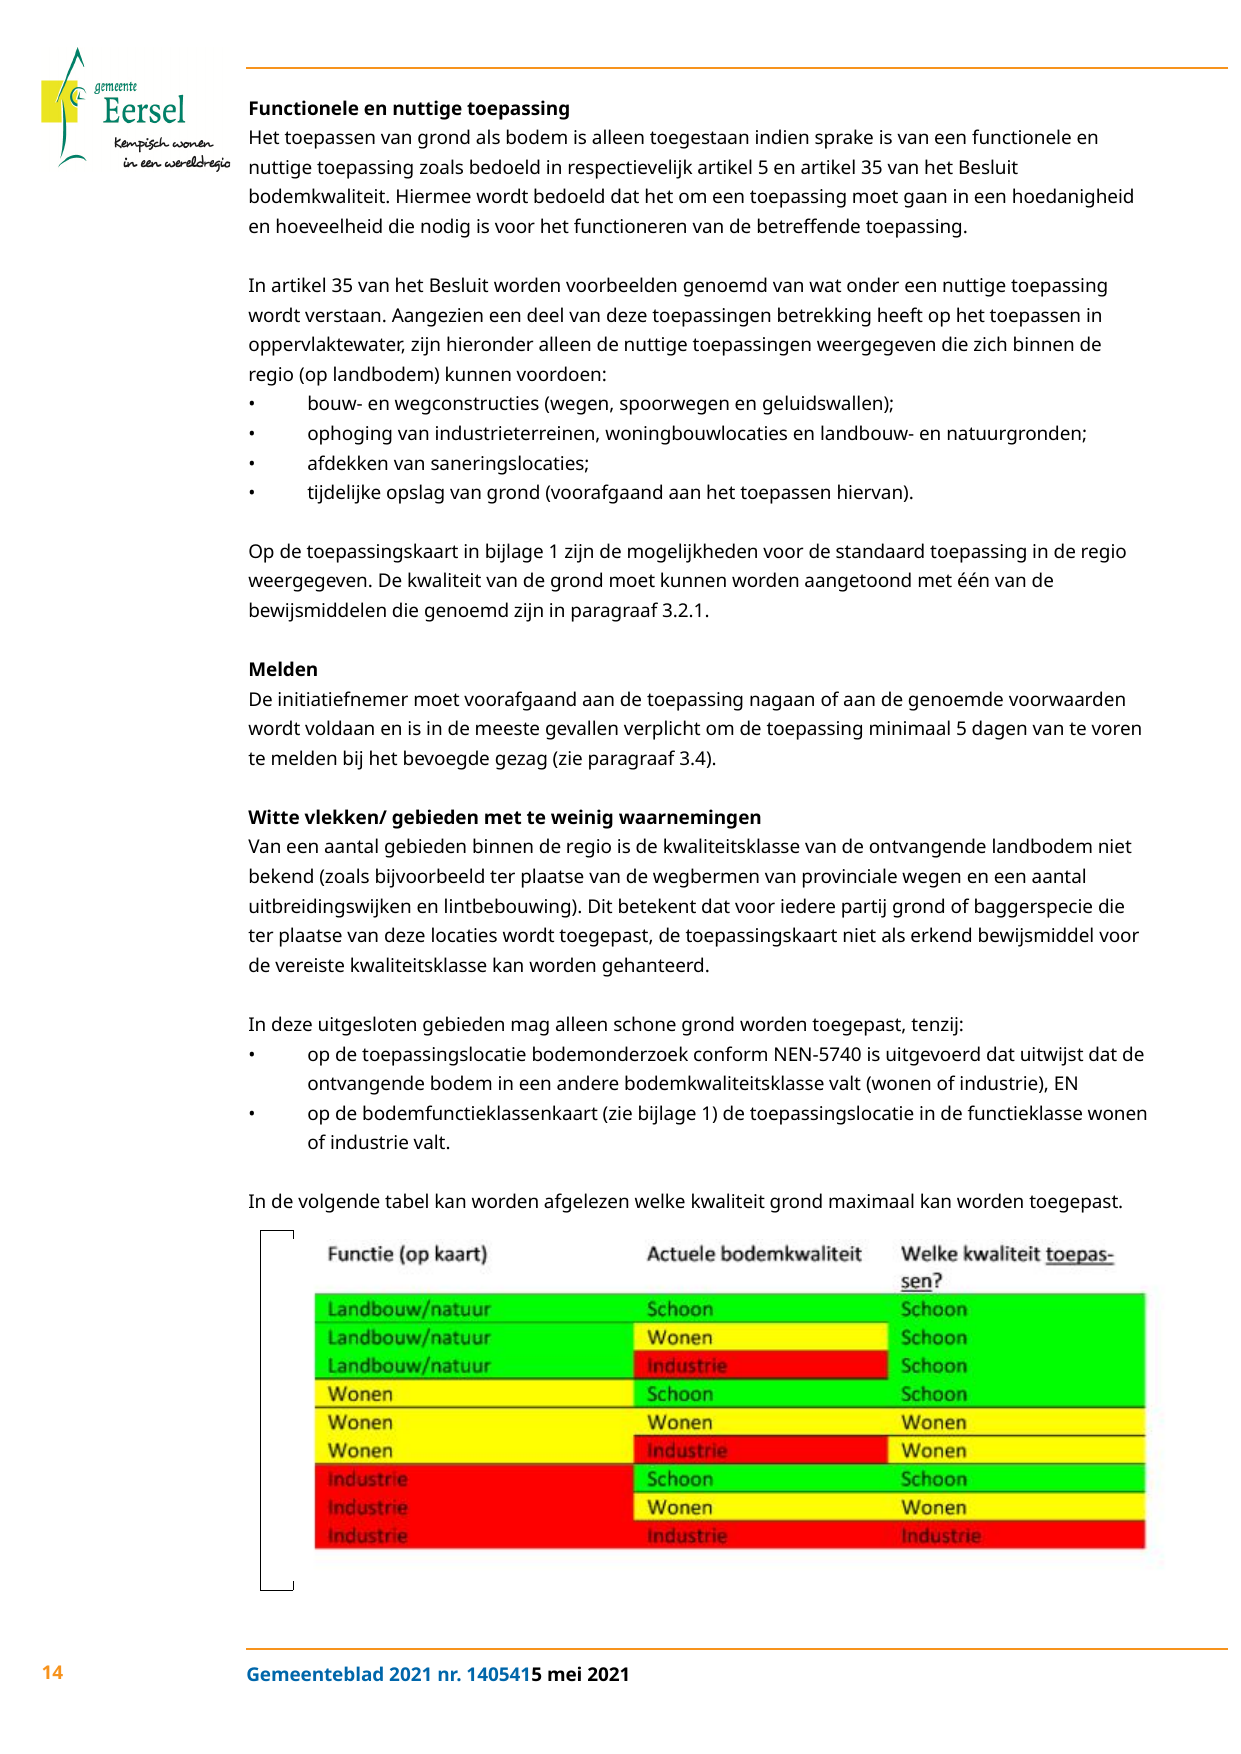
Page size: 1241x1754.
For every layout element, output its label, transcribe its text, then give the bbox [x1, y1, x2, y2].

text Op de toepassingskaart in bijlage 1 zijn de mogelijkheden voor de standaard toepassing in de regio weergegeven. De kwaliteit van de grond moet kunnen worden aangetoond met één van de bewijsmiddelen die genoemd zijn in paragraaf 3.2.1. [248, 538, 1152, 623]
list op de bodemfunctieklassenkaart (zie bijlage 1) de toepassingslocatie in de functieklasse wonen of industrie valt. [248, 1100, 1152, 1155]
table_header Functionele en nuttige toepassing Het toepassen van grond als bodem is alleen toegestaan indien sprake is van een functionele en nuttige toepassing zoals bedoeld in respectievelijk artikel 5 en artikel 35 van het Besluit bodemkwaliteit. Hiermee wordt bedoeld dat het om een toepassing moet gaan in een hoedanigheid en hoeveelheid die nodig is voor het functioneren van de betreffende toepassing. In artikel 35 van het Besluit worden voorbeelden genoemd van wat onder een nuttige toepassing wordt verstaan. Aangezien een deel van deze toepassingen betrekking heeft op het toepassen in oppervlaktewater, zijn hieronder alleen de nuttige toepassingen weergegeven die zich binnen de regio (op landbodem) kunnen voordoen: bouw- en wegconstructies (wegen, spoorwegen en geluidswallen); ophoging van industrieterreinen, woningbouwlocaties en landbouw- en natuurgronden; afdekken van saneringslocaties; tijdelijke opslag van grond (voorafgaand aan het toepassen hiervan). [248, 95, 1152, 505]
text De initiatiefnemer moet voorafgaand aan de toepassing nagaan of aan de genoemde voorwaarden wordt voldaan en is in de meeste gevallen verplicht om de toepassing minimaal 5 dagen van te voren te melden bij het bevoegde gezag (zie paragraaf 3.4). [248, 686, 1152, 771]
text Van een aantal gebieden binnen de regio is de kwaliteitsklasse van de ontvangende landbodem niet bekend (zoals bijvoorbeeld ter plaatse van de wegbermen van provinciale wegen en een aantal uitbreidingswijken en lintbebouwing). Dit betekent dat voor iedere partij grond of baggerspecie die ter plaatse van deze locaties wordt toegepast, de toepassingskaart niet als erkend bewijsmiddel voor de vereiste kwaliteitsklasse kan worden gehanteerd. [248, 834, 1152, 978]
picture [268, 1239, 1173, 1581]
text Melden [248, 656, 1152, 682]
text In de volgende tabel kan worden afgelezen welke kwaliteit grond maximaal kan worden toegepast. [248, 1189, 1152, 1214]
text In deze uitgesloten gebieden mag alleen schone grond worden toegepast, tenzij: [248, 1011, 1152, 1037]
list op de toepassingslocatie bodemonderzoek conform NEN-5740 is uitgevoerd dat uitwijst dat de ontvangende bodem in een andere bodemkwaliteitsklasse valt (wonen of industrie), EN [248, 1041, 1152, 1096]
text Witte vlekken/ gebieden met te weinig waarnemingen [248, 804, 1152, 830]
picture [41, 47, 231, 172]
